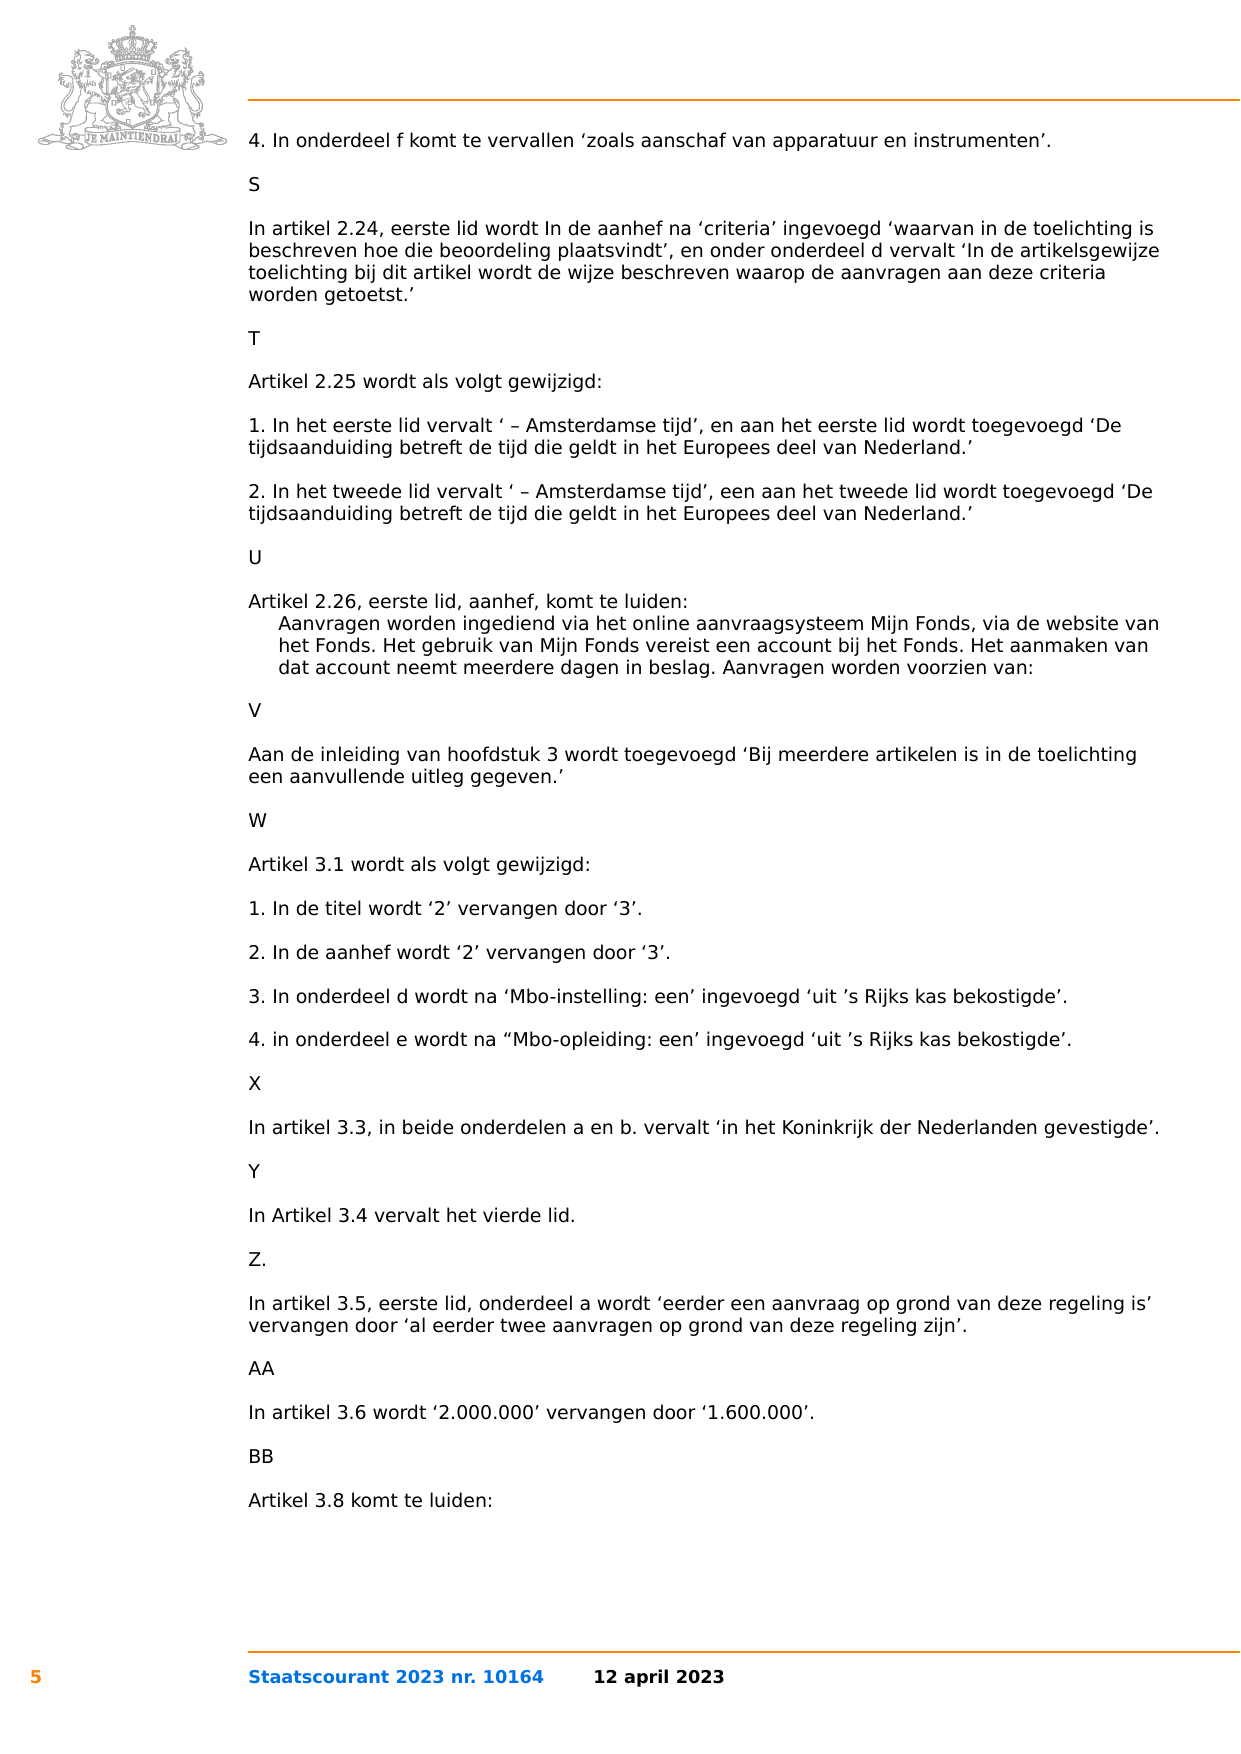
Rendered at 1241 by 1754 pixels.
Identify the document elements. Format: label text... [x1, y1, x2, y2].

text 1. In de titel wordt ‘2’ vervangen door ‘3’. [248, 898, 1163, 920]
text Artikel 3.8 komt te luiden: [248, 1490, 1163, 1512]
text U [248, 547, 1163, 569]
text Artikel 2.26, eerste lid, aanhef, komt te luiden: [248, 591, 1163, 613]
text In artikel 2.24, eerste lid wordt In de aanhef na ‘criteria’ ingevoegd ‘waarvan in de toelichting is beschreven hoe die beoordeling plaatsvindt’, en onder onderdeel d vervalt ‘In de artikelsgewijze toelichting bij dit artikel wordt de wijze beschreven waarop de aanvragen aan deze criteria worden getoetst.’ [248, 218, 1163, 306]
text In Artikel 3.4 vervalt het vierde lid. [248, 1205, 1163, 1227]
text W [248, 810, 1163, 832]
text BB [248, 1446, 1163, 1468]
text Artikel 3.1 wordt als volgt gewijzigd: [248, 854, 1163, 876]
text Aanvragen worden ingediend via het online aanvraagsysteem Mijn Fonds, via de website van het Fonds. Het gebruik van Mijn Fonds vereist een account bij het Fonds. Het aanmaken van dat account neemt meerdere dagen in beslag. Aanvragen worden voorzien van: [278, 613, 1163, 678]
text Aan de inleiding van hoofdstuk 3 wordt toegevoegd ‘Bij meerdere artikelen is in de toelichting een aanvullende uitleg gegeven.’ [248, 744, 1163, 788]
text T [248, 327, 1163, 349]
text Y [248, 1161, 1163, 1183]
picture [38, 25, 227, 150]
text 2. In de aanhef wordt ‘2’ vervangen door ‘3’. [248, 942, 1163, 964]
text In artikel 3.6 wordt ‘2.000.000’ vervangen door ‘1.600.000’. [248, 1402, 1163, 1424]
text AA [248, 1358, 1163, 1380]
text 4. in onderdeel e wordt na “Mbo-opleiding: een’ ingevoegd ‘uit ’s Rijks kas bekostigde’. [248, 1029, 1163, 1051]
text Artikel 2.25 wordt als volgt gewijzigd: [248, 371, 1163, 393]
text 3. In onderdeel d wordt na ‘Mbo-instelling: een’ ingevoegd ‘uit ’s Rijks kas bekostigde’. [248, 986, 1163, 1007]
text V [248, 700, 1163, 722]
text X [248, 1073, 1163, 1095]
text 2. In het tweede lid vervalt ‘ – Amsterdamse tijd’, een aan het tweede lid wordt toegevoegd ‘De tijdsaanduiding betreft de tijd die geldt in het Europees deel van Nederland.’ [248, 481, 1163, 525]
text Z. [248, 1249, 1163, 1271]
text In artikel 3.3, in beide onderdelen a en b. vervalt ‘in het Koninkrijk der Nederlanden gevestigde’. [248, 1117, 1163, 1139]
text 1. In het eerste lid vervalt ‘ – Amsterdamse tijd’, en aan het eerste lid wordt toegevoegd ‘De tijdsaanduiding betreft de tijd die geldt in het Europees deel van Nederland.’ [248, 415, 1163, 459]
text 4. In onderdeel f komt te vervallen ‘zoals aanschaf van apparatuur en instrumenten’. [248, 130, 1163, 152]
text S [248, 174, 1163, 196]
text In artikel 3.5, eerste lid, onderdeel a wordt ‘eerder een aanvraag op grond van deze regeling is’ vervangen door ‘al eerder twee aanvragen op grond van deze regeling zijn’. [248, 1292, 1163, 1336]
